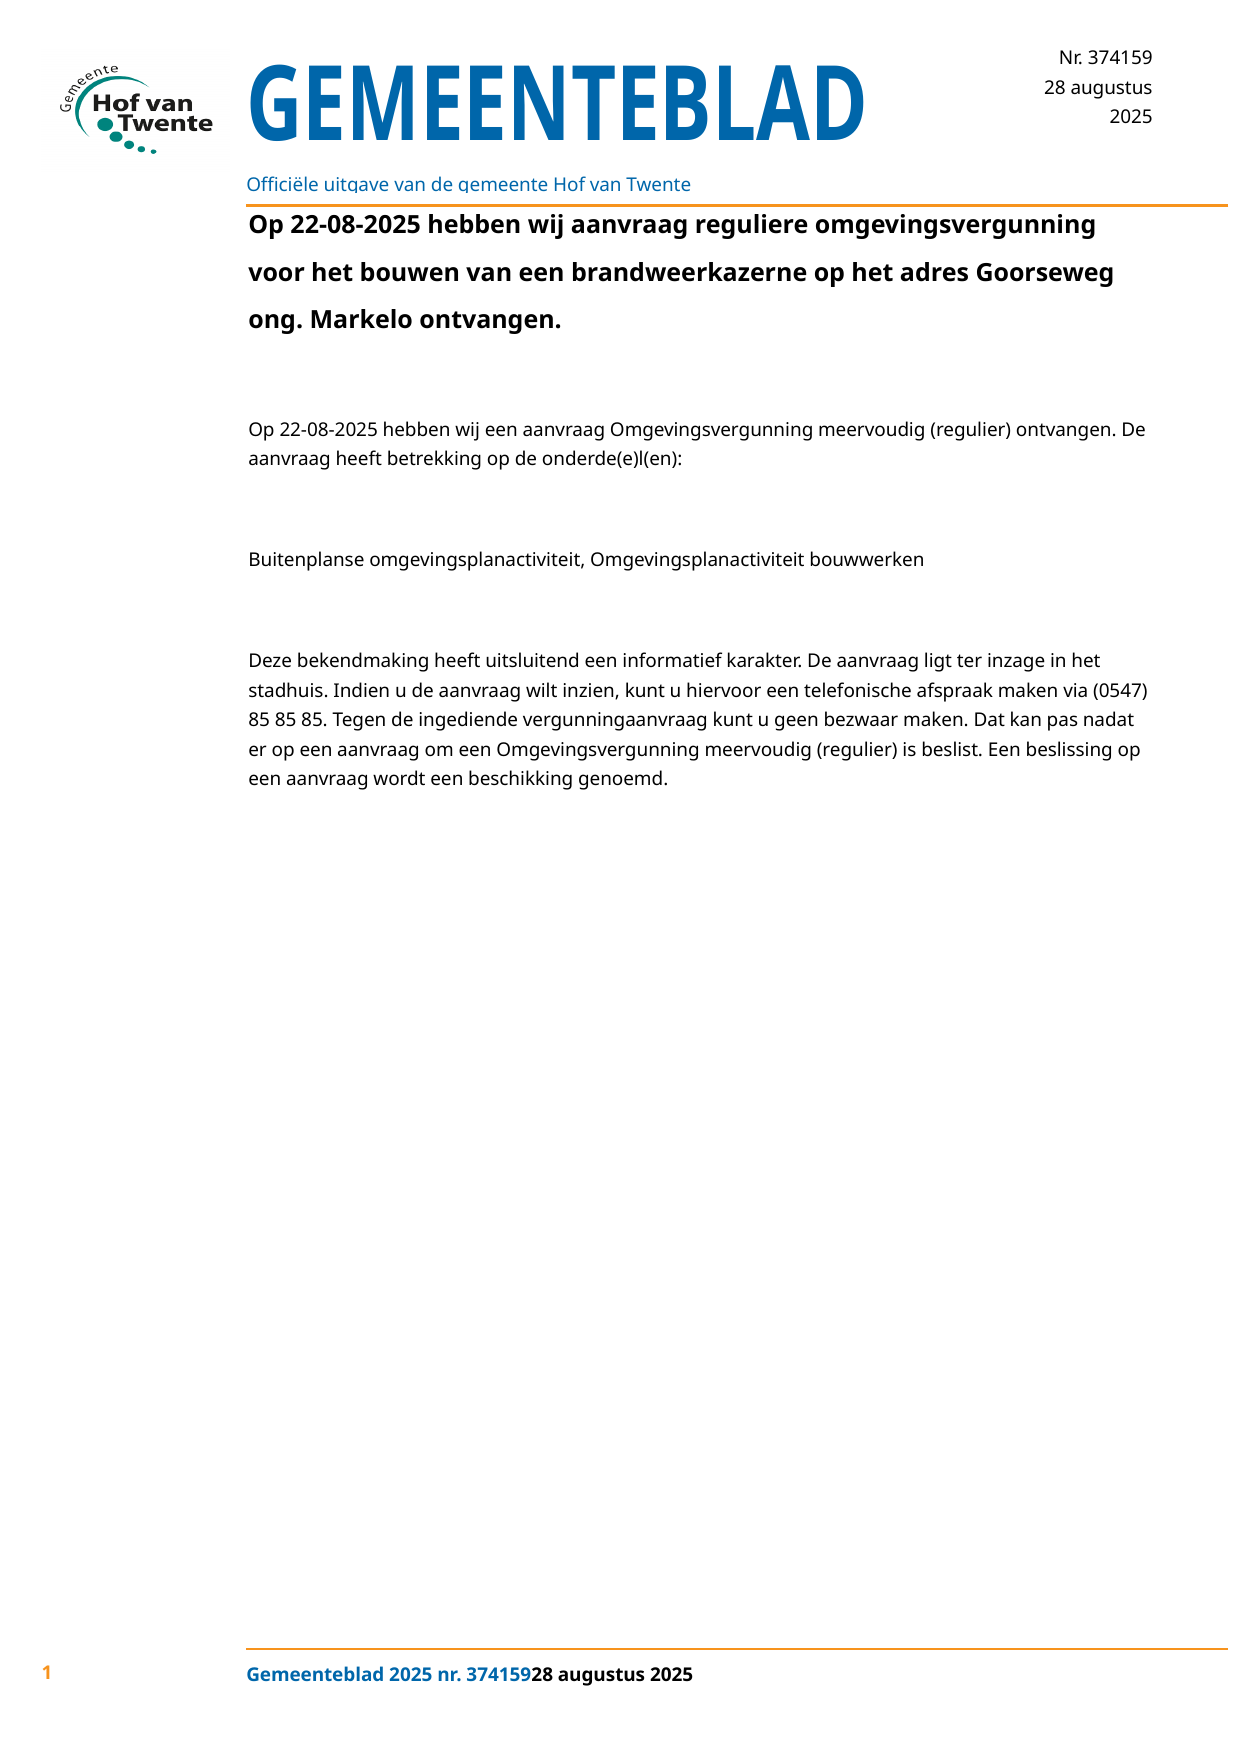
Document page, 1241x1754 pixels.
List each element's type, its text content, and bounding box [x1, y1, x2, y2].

text Op 22-08-2025 hebben wij aanvraag reguliere omgevingsvergunning voor het bouwen van een brandweerkazerne op het adres Goorseweg ong. Markelo ontvangen. [248, 207, 1152, 336]
text Deze bekendmaking heeft uitsluitend een informatief karakter. De aanvraag ligt ter inzage in het stadhuis. Indien u de aanvraag wilt inzien, kunt u hiervoor een telefonische afspraak maken via (0547) 85 85 85. Tegen de ingediende vergunningaanvraag kunt u geen bezwaar maken. Dat kan pas nadat er op een aanvraag om een Omgevingsvergunning meervoudig (regulier) is beslist. Een beslissing op een aanvraag wordt een beschikking genoemd. [248, 647, 1152, 791]
picture [41, 47, 231, 172]
text Op 22-08-2025 hebben wij een aanvraag Omgevingsvergunning meervoudig (regulier) ontvangen. De aanvraag heeft betrekking op de onderde(e)l(en): [248, 416, 1152, 471]
text Buitenplanse omgevingsplanactiviteit, Omgevingsplanactiviteit bouwwerken [248, 546, 1152, 572]
